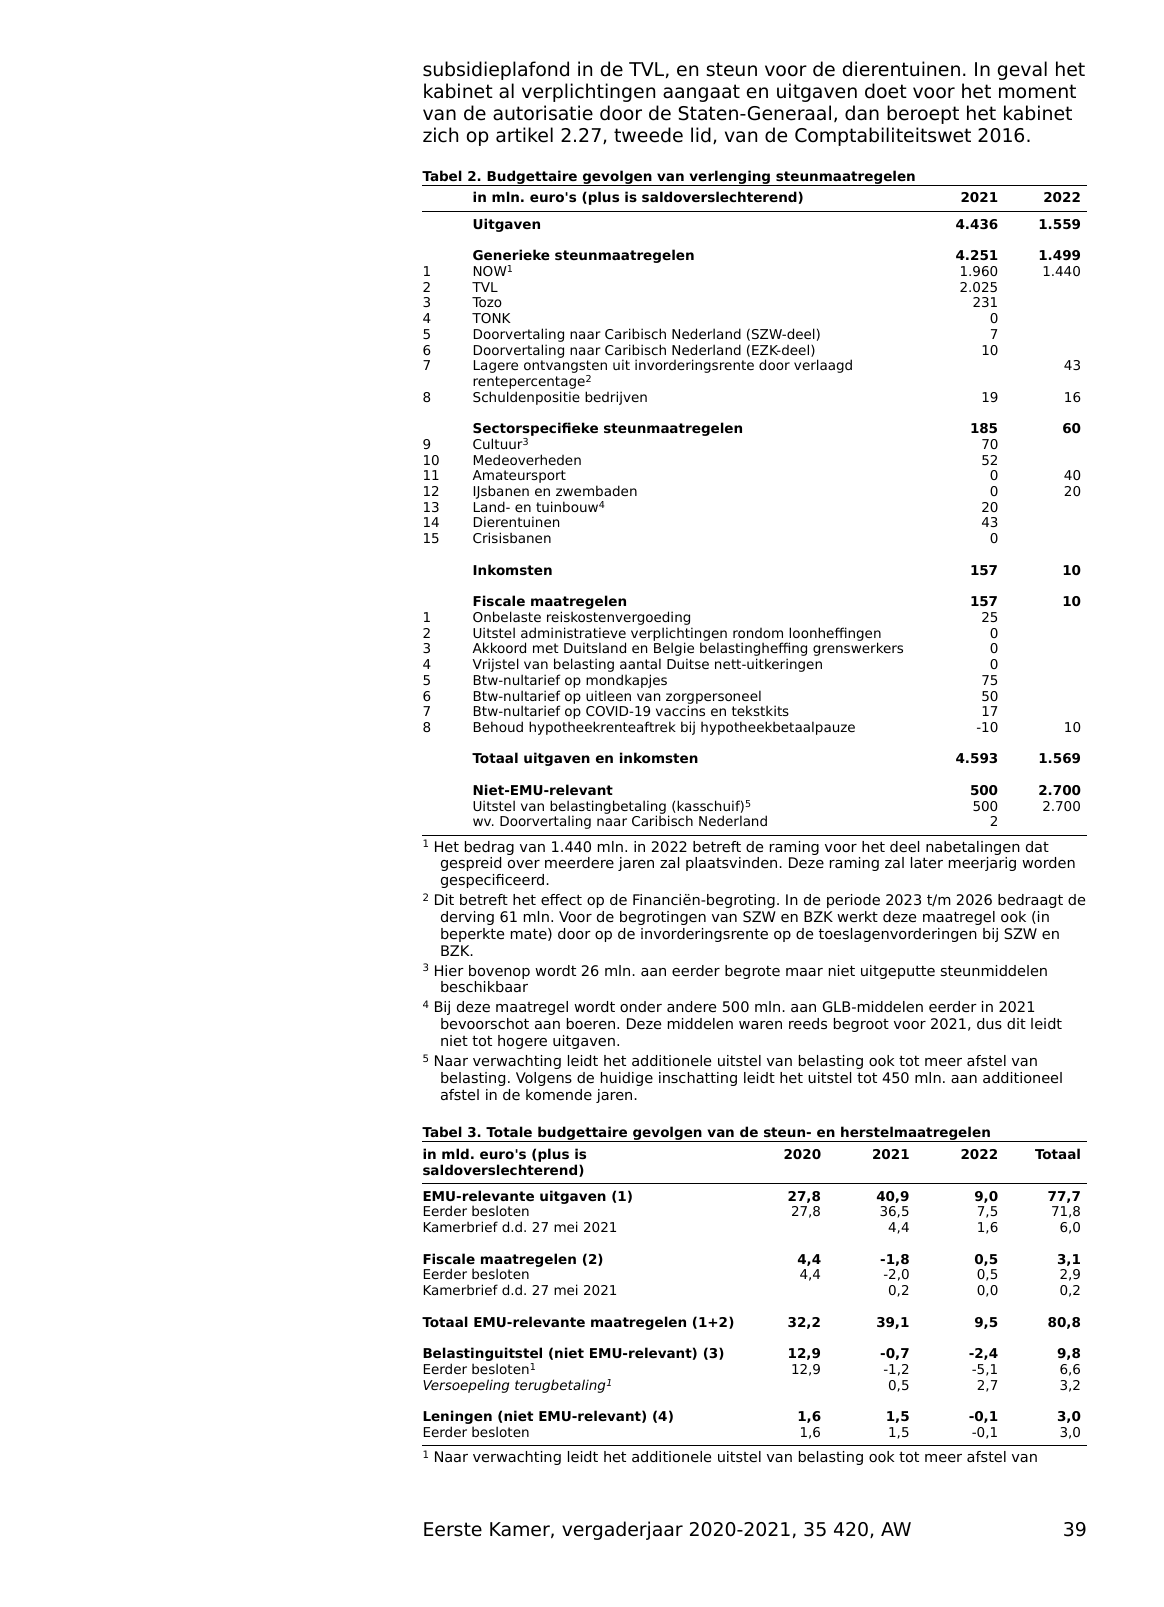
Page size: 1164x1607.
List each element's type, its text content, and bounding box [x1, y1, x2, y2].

table_cell 4.251 [915, 248, 1004, 264]
table_cell 6 [422, 342, 467, 358]
table_cell Akkoord met Duitsland en Belgie belastingheffing grenswerkers [467, 641, 915, 657]
table_cell [422, 186, 467, 211]
table_cell Vrijstel van belasting aantal Duitse nett-uitkeringen [467, 657, 915, 673]
table_cell Cultuur3 [467, 437, 915, 452]
table_cell 3,0 [1004, 1425, 1087, 1445]
table_cell 20 [1004, 484, 1087, 499]
table_cell 4.593 [915, 751, 1004, 767]
table_cell 0 [915, 484, 1004, 499]
table_cell 0,2 [827, 1283, 915, 1299]
table_cell 19 [915, 390, 1004, 405]
table_cell 8 [422, 720, 467, 736]
table_cell 2022 [915, 1142, 1004, 1183]
table_cell [915, 547, 1004, 562]
table_cell 9,5 [915, 1314, 1004, 1330]
table_cell 1 Naar verwachting leidt het additionele uitstel van belasting ook tot meer afstel van [422, 1446, 1087, 1466]
table_cell 7 [422, 704, 467, 720]
table_cell 13 [422, 500, 467, 515]
table_cell 7 [422, 358, 467, 389]
table_cell 1,6 [738, 1409, 827, 1424]
table_cell [1004, 1330, 1087, 1346]
table_cell Btw-nultarief op uitleen van zorgpersoneel [467, 688, 915, 704]
table_cell 1,6 [738, 1425, 827, 1445]
table_cell 0 [915, 641, 1004, 657]
table_cell 15 [422, 531, 467, 547]
table_cell 7 [915, 327, 1004, 342]
table_cell [1004, 610, 1087, 625]
table_cell Dierentuinen [467, 515, 915, 531]
table_cell EMU-relevante uitgaven (1) [422, 1184, 738, 1204]
table_cell 0 [915, 657, 1004, 673]
table_cell Btw-nultarief op COVID-19 vaccins en tekstkits [467, 704, 915, 720]
table_cell 1.499 [1004, 248, 1087, 264]
table_cell [422, 736, 467, 751]
table_cell 0,0 [915, 1283, 1004, 1299]
table_cell [1004, 688, 1087, 704]
table_cell 2022 [1004, 186, 1087, 211]
table_cell [1004, 1236, 1087, 1251]
table_cell [915, 767, 1004, 783]
table_cell 1,6 [915, 1220, 1004, 1236]
table_cell Totaal EMU-relevante maatregelen (1+2) [422, 1314, 738, 1330]
table_cell 0,5 [827, 1377, 915, 1393]
table_cell 39,1 [827, 1314, 915, 1330]
table_cell 1 [422, 264, 467, 279]
table_cell 2020 [738, 1142, 827, 1183]
table_cell in mld. euro's (plus is saldoverslechterend) [422, 1142, 738, 1183]
table_cell 0 [915, 311, 1004, 327]
table_cell [422, 814, 467, 834]
table_cell 20 [915, 500, 1004, 515]
table_cell Totaal uitgaven en inkomsten [467, 751, 915, 767]
table_cell 4,4 [738, 1251, 827, 1267]
table_cell [738, 1393, 827, 1409]
table_cell 80,8 [1004, 1314, 1087, 1330]
table_cell 0,5 [915, 1251, 1004, 1267]
table_cell 10 [422, 453, 467, 468]
table_cell [467, 405, 915, 421]
table_cell [915, 1393, 1004, 1409]
table_cell Behoud hypotheekrenteaftrek bij hypotheekbetaalpauze [467, 720, 915, 736]
table_cell Lagere ontvangsten uit invorderingsrente door verlaagd rentepercentage2 [467, 358, 915, 389]
table_cell Fiscale maatregelen (2) [422, 1251, 738, 1267]
table_cell [1004, 327, 1087, 342]
table_cell 52 [915, 453, 1004, 468]
table_cell 0,2 [1004, 1283, 1087, 1299]
table_cell [1004, 311, 1087, 327]
table_cell 9,0 [915, 1184, 1004, 1204]
table_cell [1004, 295, 1087, 311]
table_cell [738, 1220, 827, 1236]
table_cell [1004, 657, 1087, 673]
table_cell [915, 1299, 1004, 1314]
table_cell 500 [915, 799, 1004, 814]
table_cell [1004, 673, 1087, 688]
table_cell [1004, 704, 1087, 720]
table_cell 9,8 [1004, 1346, 1087, 1362]
table_cell [422, 1236, 738, 1251]
table_cell 185 [915, 421, 1004, 437]
table_cell Medeoverheden [467, 453, 915, 468]
table_cell 6,6 [1004, 1362, 1087, 1377]
table_cell Land- en tuinbouw4 [467, 500, 915, 515]
table_cell 500 [915, 783, 1004, 798]
table_cell TONK [467, 311, 915, 327]
table_cell Uitstel administratieve verplichtingen rondom loonheffingen [467, 625, 915, 641]
table_cell [1004, 342, 1087, 358]
table_cell [1004, 531, 1087, 547]
table_cell 7,5 [915, 1204, 1004, 1220]
table_cell 2 [422, 625, 467, 641]
table_cell Totaal [1004, 1142, 1087, 1183]
table_cell 157 [915, 594, 1004, 610]
table_cell wv. Doorvertaling naar Caribisch Nederland [467, 814, 915, 834]
table_cell 27,8 [738, 1204, 827, 1220]
table_cell Schuldenpositie bedrijven [467, 390, 915, 405]
table_cell Sectorspecifieke steunmaatregelen [467, 421, 915, 437]
table_cell Versoepeling terugbetaling1 [422, 1377, 738, 1393]
table_cell Eerder besloten [422, 1425, 738, 1445]
table_cell -0,1 [915, 1409, 1004, 1424]
table_cell 8 [422, 390, 467, 405]
table_cell -1,8 [827, 1251, 915, 1267]
table_cell [422, 751, 467, 767]
table_cell [422, 1330, 738, 1346]
table_cell [1004, 279, 1087, 295]
table_cell Eerder besloten [422, 1204, 738, 1220]
table_cell 1.440 [1004, 264, 1087, 279]
table_cell Onbelaste reiskostenvergoeding [467, 610, 915, 625]
table_cell [1004, 578, 1087, 594]
table_cell Leningen (niet EMU-relevant) (4) [422, 1409, 738, 1424]
table_cell 2021 [827, 1142, 915, 1183]
table_cell 10 [1004, 594, 1087, 610]
table_cell 4,4 [738, 1267, 827, 1283]
table_cell [1004, 515, 1087, 531]
table_cell 10 [1004, 563, 1087, 578]
table_cell 40,9 [827, 1184, 915, 1204]
table_cell 5 [422, 327, 467, 342]
table_cell 1 [422, 610, 467, 625]
table_cell [422, 578, 467, 594]
table_cell [422, 405, 467, 421]
table_cell [422, 248, 467, 264]
table_cell [915, 1236, 1004, 1251]
table_cell 0 [915, 468, 1004, 484]
table_cell [467, 578, 915, 594]
table_cell 2.700 [1004, 799, 1087, 814]
table_cell 12 [422, 484, 467, 499]
table_cell IJsbanen en zwembaden [467, 484, 915, 499]
table_cell [738, 1283, 827, 1299]
table_cell 75 [915, 673, 1004, 688]
table_cell Btw-nultarief op mondkapjes [467, 673, 915, 688]
table_header Tabel 2. Budgettaire gevolgen van verlenging steunmaatregelen [422, 169, 1087, 184]
table_cell 1,5 [827, 1409, 915, 1424]
table_cell Eerder besloten [422, 1267, 738, 1283]
table_cell 1 Het bedrag van 1.440 mln. in 2022 betreft de raming voor het deel nabetalingen dat gespreid over meerdere jaren zal plaatsvinden. Deze raming zal later meerjarig worden gespecificeerd. 2 Dit betreft het effect op de Financiën-begroting. In de periode 2023 t/m 2026 bedraagt de derving 61 mln. Voor de begrotingen van SZW en BZK werkt deze maatregel ook (in beperkte mate) door op de invorderingsrente op de toeslagenvorderingen bij SZW en BZK. 3 Hier bovenop wordt 26 mln. aan eerder begrote maar niet uitgeputte steunmiddelen beschikbaar 4 Bij deze maatregel wordt onder andere 500 mln. aan GLB-middelen eerder in 2021 bevoorschot aan boeren. Deze middelen waren reeds begroot voor 2021, dus dit leidt niet tot hogere uitgaven. 5 Naar verwachting leidt het additionele uitstel van belasting ook tot meer afstel van belasting. Volgens de huidige inschatting leidt het uitstel tot 450 mln. aan additioneel afstel in de komende jaren. [422, 836, 1087, 1103]
table_cell [422, 1299, 738, 1314]
table_cell [915, 1330, 1004, 1346]
table_cell [827, 1299, 915, 1314]
table_cell 27,8 [738, 1184, 827, 1204]
table_cell 2.700 [1004, 783, 1087, 798]
table_cell Inkomsten [467, 563, 915, 578]
table_cell [467, 736, 915, 751]
table_cell Kamerbrief d.d. 27 mei 2021 [422, 1220, 738, 1236]
table_cell 60 [1004, 421, 1087, 437]
table_cell 16 [1004, 390, 1087, 405]
table_cell 3,0 [1004, 1409, 1087, 1424]
table_cell 2.025 [915, 279, 1004, 295]
table_cell 2,7 [915, 1377, 1004, 1393]
table_cell Tozo [467, 295, 915, 311]
table_cell [422, 547, 467, 562]
table_cell 4,4 [827, 1220, 915, 1236]
table_cell -10 [915, 720, 1004, 736]
table_cell [827, 1393, 915, 1409]
table_cell 9 [422, 437, 467, 452]
table_cell [422, 1393, 738, 1409]
table_cell 43 [915, 515, 1004, 531]
table_cell -0,7 [827, 1346, 915, 1362]
table_cell 6,0 [1004, 1220, 1087, 1236]
table_cell [467, 547, 915, 562]
table_cell Uitgaven [467, 212, 915, 232]
table_header Tabel 3. Totale budgettaire gevolgen van de steun- en herstelmaatregelen [422, 1125, 1087, 1141]
table_cell Belastinguitstel (niet EMU-relevant) (3) [422, 1346, 738, 1362]
table_cell 5 [422, 673, 467, 688]
table_cell 12,9 [738, 1362, 827, 1377]
table_cell -2,4 [915, 1346, 1004, 1362]
table_cell [915, 405, 1004, 421]
table_cell -2,0 [827, 1267, 915, 1283]
table_cell NOW1 [467, 264, 915, 279]
table_cell 71,8 [1004, 1204, 1087, 1220]
table_cell [915, 736, 1004, 751]
table_cell 2,9 [1004, 1267, 1087, 1283]
table_cell [422, 783, 467, 798]
table_cell Kamerbrief d.d. 27 mei 2021 [422, 1283, 738, 1299]
table_cell [1004, 405, 1087, 421]
table_cell [1004, 437, 1087, 452]
table_cell 1,5 [827, 1425, 915, 1445]
table_cell 1.960 [915, 264, 1004, 279]
table_cell 231 [915, 295, 1004, 311]
table_cell [1004, 500, 1087, 515]
table_cell [1004, 547, 1087, 562]
table_cell [1004, 641, 1087, 657]
table_cell 2021 [915, 186, 1004, 211]
table_cell [422, 421, 467, 437]
table_cell [827, 1330, 915, 1346]
table_cell [1004, 625, 1087, 641]
table_cell Fiscale maatregelen [467, 594, 915, 610]
table_cell [915, 578, 1004, 594]
table_cell 1.569 [1004, 751, 1087, 767]
table_cell Crisisbanen [467, 531, 915, 547]
table_cell [422, 767, 467, 783]
table_cell [1004, 453, 1087, 468]
text subsidieplafond in de TVL, en steun voor de dierentuinen. In geval het kabinet al verplichtingen aangaat en uitgaven doet voor het moment van de autorisatie door de Staten-Generaal, dan beroept het kabinet zich op artikel 2.27, tweede lid, van de Comptabiliteitswet 2016. [422, 59, 1087, 147]
table_cell [467, 232, 915, 248]
table_cell 1.559 [1004, 212, 1087, 232]
table_cell 6 [422, 688, 467, 704]
table_cell 3,1 [1004, 1251, 1087, 1267]
table_cell [915, 232, 1004, 248]
table_cell -5,1 [915, 1362, 1004, 1377]
table_cell [827, 1236, 915, 1251]
table_cell [1004, 1393, 1087, 1409]
table_cell 14 [422, 515, 467, 531]
table_cell [422, 232, 467, 248]
table_cell [422, 563, 467, 578]
table_cell 36,5 [827, 1204, 915, 1220]
table_cell [422, 594, 467, 610]
table_cell 32,2 [738, 1314, 827, 1330]
table_cell [422, 799, 467, 814]
table_cell 3,2 [1004, 1377, 1087, 1393]
table_cell [738, 1330, 827, 1346]
table_cell 77,7 [1004, 1184, 1087, 1204]
table_cell 10 [1004, 720, 1087, 736]
table_cell 11 [422, 468, 467, 484]
table_cell 70 [915, 437, 1004, 452]
table_cell in mln. euro's (plus is saldoverslechterend) [467, 186, 915, 211]
table_cell [1004, 814, 1087, 834]
table_cell -0,1 [915, 1425, 1004, 1445]
table_cell 10 [915, 342, 1004, 358]
table_cell 157 [915, 563, 1004, 578]
table_cell 4 [422, 657, 467, 673]
table_cell Niet-EMU-relevant [467, 783, 915, 798]
table_cell 43 [1004, 358, 1087, 389]
table_cell [422, 212, 467, 232]
table_cell 2 [915, 814, 1004, 834]
table_cell -1,2 [827, 1362, 915, 1377]
table_cell 17 [915, 704, 1004, 720]
table_cell 0,5 [915, 1267, 1004, 1283]
table_cell 50 [915, 688, 1004, 704]
table_cell Uitstel van belastingbetaling (kasschuif)5 [467, 799, 915, 814]
table_cell 12,9 [738, 1346, 827, 1362]
table_cell [1004, 232, 1087, 248]
table_cell 4 [422, 311, 467, 327]
table_cell [1004, 1299, 1087, 1314]
table_cell Amateursport [467, 468, 915, 484]
table_cell 0 [915, 625, 1004, 641]
table_cell 25 [915, 610, 1004, 625]
table_cell Doorvertaling naar Caribisch Nederland (EZK-deel) [467, 342, 915, 358]
table_cell 3 [422, 295, 467, 311]
table_cell [1004, 767, 1087, 783]
table_cell 3 [422, 641, 467, 657]
table_cell Generieke steunmaatregelen [467, 248, 915, 264]
table_cell Eerder besloten1 [422, 1362, 738, 1377]
table_cell 40 [1004, 468, 1087, 484]
table_cell 4.436 [915, 212, 1004, 232]
table_cell [738, 1299, 827, 1314]
table_cell [1004, 736, 1087, 751]
table_cell Doorvertaling naar Caribisch Nederland (SZW-deel) [467, 327, 915, 342]
table_cell [738, 1236, 827, 1251]
table_cell 0 [915, 531, 1004, 547]
table_cell 2 [422, 279, 467, 295]
table_cell [467, 767, 915, 783]
table_cell TVL [467, 279, 915, 295]
table_cell [738, 1377, 827, 1393]
table_cell [915, 358, 1004, 389]
